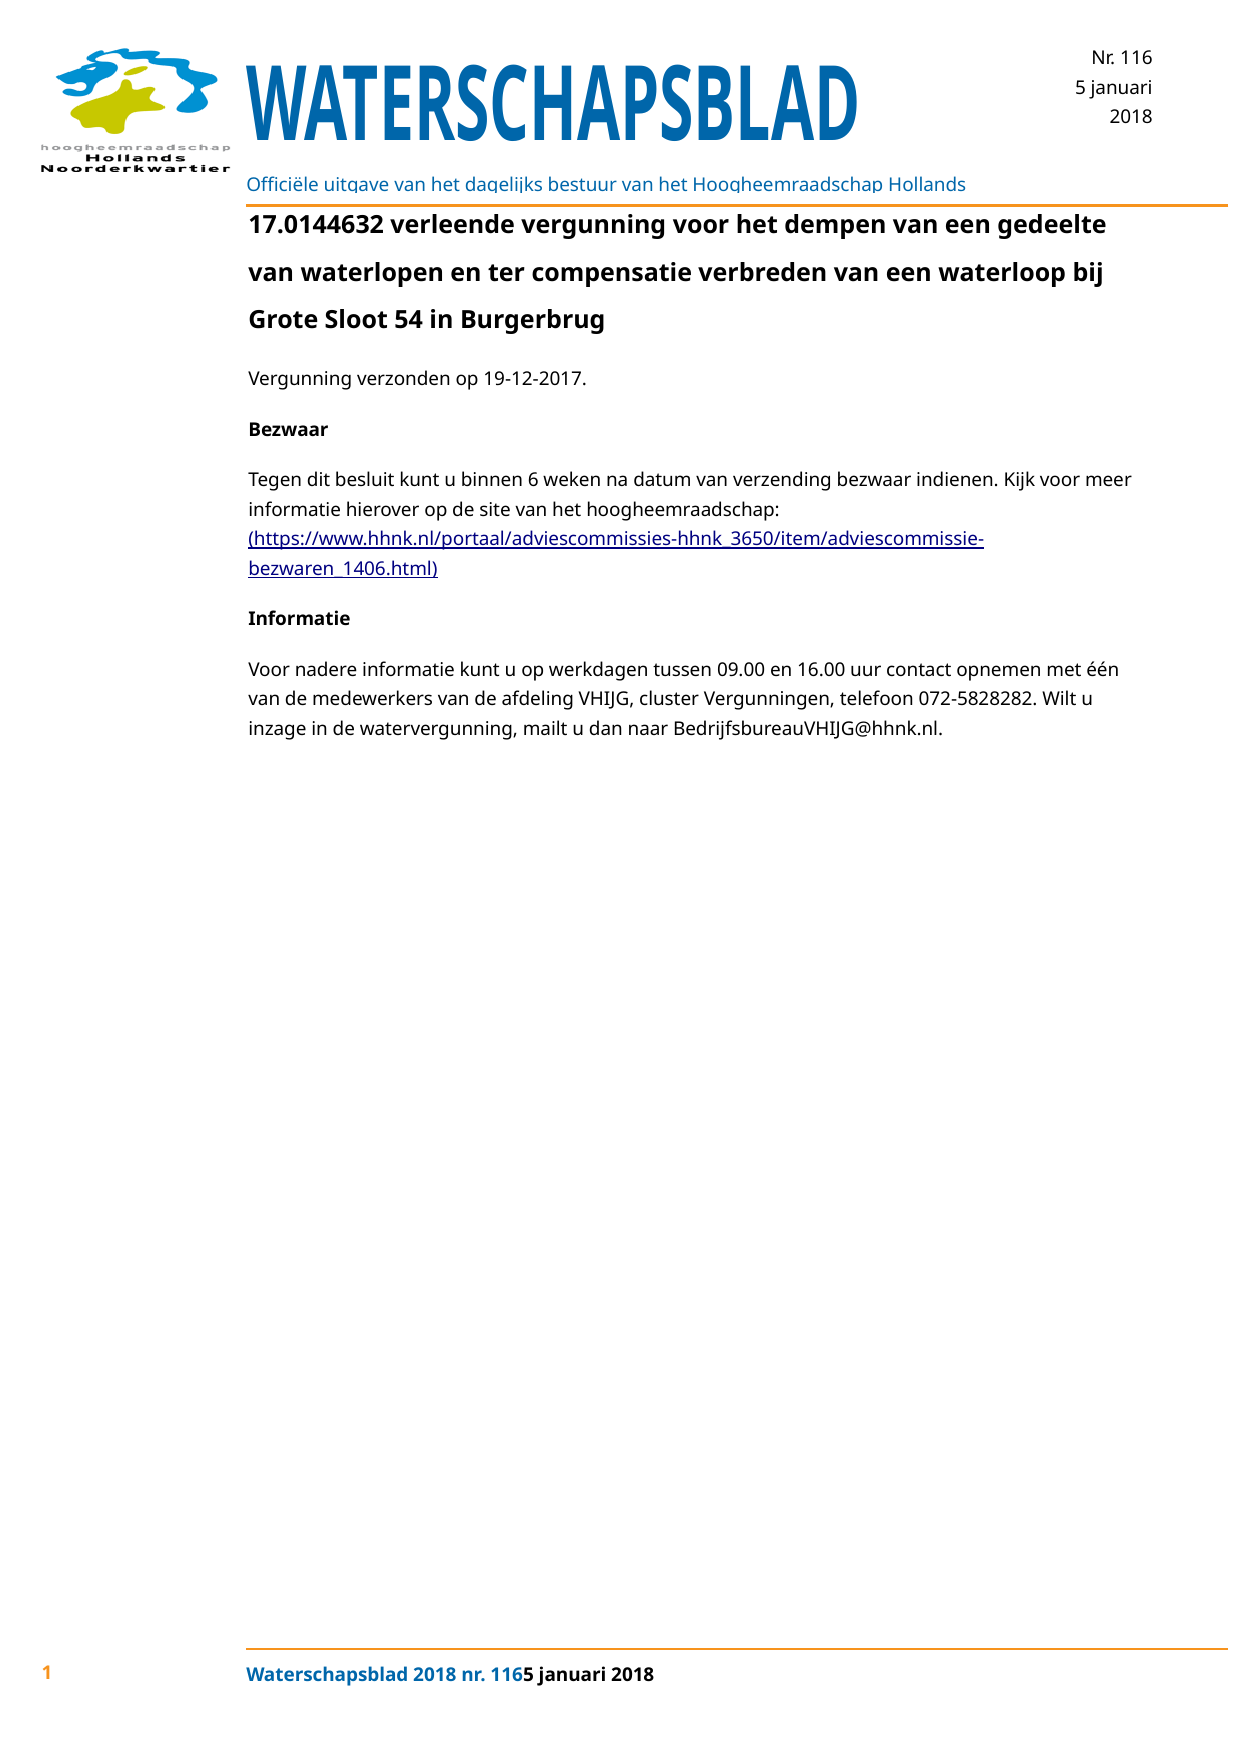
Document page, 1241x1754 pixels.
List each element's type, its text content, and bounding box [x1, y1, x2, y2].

text 17.0144632 verleende vergunning voor het dempen van een gedeelte van waterlopen en ter compensatie verbreden van een waterloop bij Grote Sloot 54 in Burgerbrug [248, 207, 1152, 336]
text Voor nadere informatie kunt u op werkdagen tussen 09.00 en 16.00 uur contact opnemen met één van de medewerkers van de afdeling VHIJG, cluster Vergunningen, telefoon 072-5828282. Wilt u inzage in de watervergunning, mailt u dan naar BedrijfsbureauVHIJG@hhnk.nl. [248, 656, 1152, 741]
text Tegen dit besluit kunt u binnen 6 weken na datum van verzending bezwaar indienen. Kijk voor meer informatie hierover op de site van het hoogheemraadschap: (https://www.hhnk.nl/portaal/adviescommissies-hhnk_3650/item/adviescommissie-bezwaren_1406.html) [248, 466, 1152, 581]
text Informatie [248, 606, 1152, 631]
picture [41, 47, 231, 172]
text Vergunning verzonden op 19-12-2017. [248, 366, 1152, 391]
text Bezwaar [248, 416, 1152, 442]
